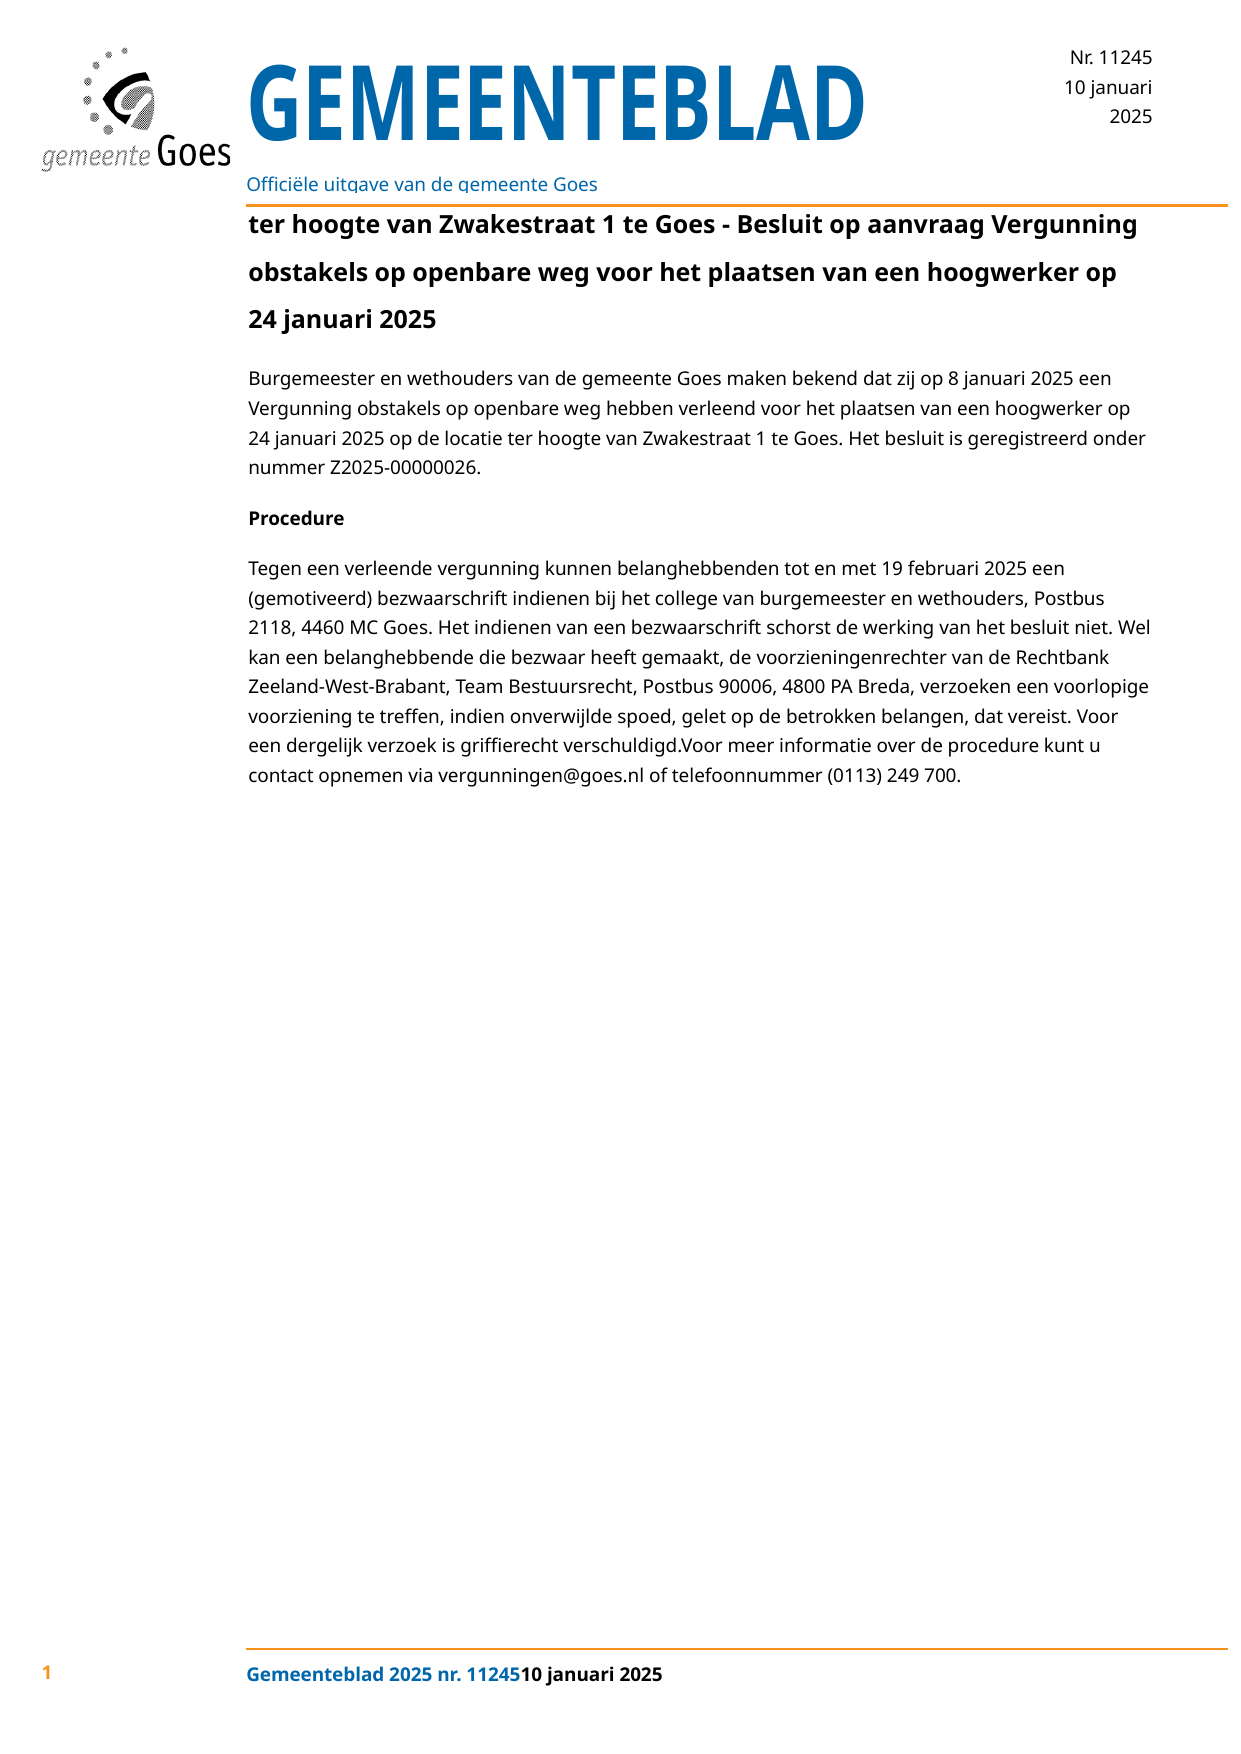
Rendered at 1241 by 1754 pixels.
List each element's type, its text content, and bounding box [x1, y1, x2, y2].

text Tegen een verleende vergunning kunnen belanghebbenden tot en met 19 februari 2025 een (gemotiveerd) bezwaarschrift indienen bij het college van burgemeester en wethouders, Postbus 2118, 4460 MC Goes. Het indienen van een bezwaarschrift schorst de werking van het besluit niet. Wel kan een belanghebbende die bezwaar heeft gemaakt, de voorzieningenrechter van de Rechtbank Zeeland-West-Brabant, Team Bestuursrecht, Postbus 90006, 4800 PA Breda, verzoeken een voorlopige voorziening te treffen, indien onverwijlde spoed, gelet op de betrokken belangen, dat vereist. Voor een dergelijk verzoek is griffierecht verschuldigd.Voor meer informatie over de procedure kunt u contact opnemen via vergunningen@goes.nl of telefoonnummer (0113) 249 700. [248, 555, 1152, 788]
text Burgemeester en wethouders van de gemeente Goes maken bekend dat zij op 8 januari 2025 een Vergunning obstakels op openbare weg hebben verleend voor het plaatsen van een hoogwerker op 24 januari 2025 op de locatie ter hoogte van Zwakestraat 1 te Goes. Het besluit is geregistreerd onder nummer Z2025-00000026. [248, 366, 1152, 480]
text ter hoogte van Zwakestraat 1 te Goes - Besluit op aanvraag Vergunning obstakels op openbare weg voor het plaatsen van een hoogwerker op 24 januari 2025 [248, 207, 1152, 336]
picture [41, 47, 231, 172]
text Procedure [248, 505, 1152, 530]
